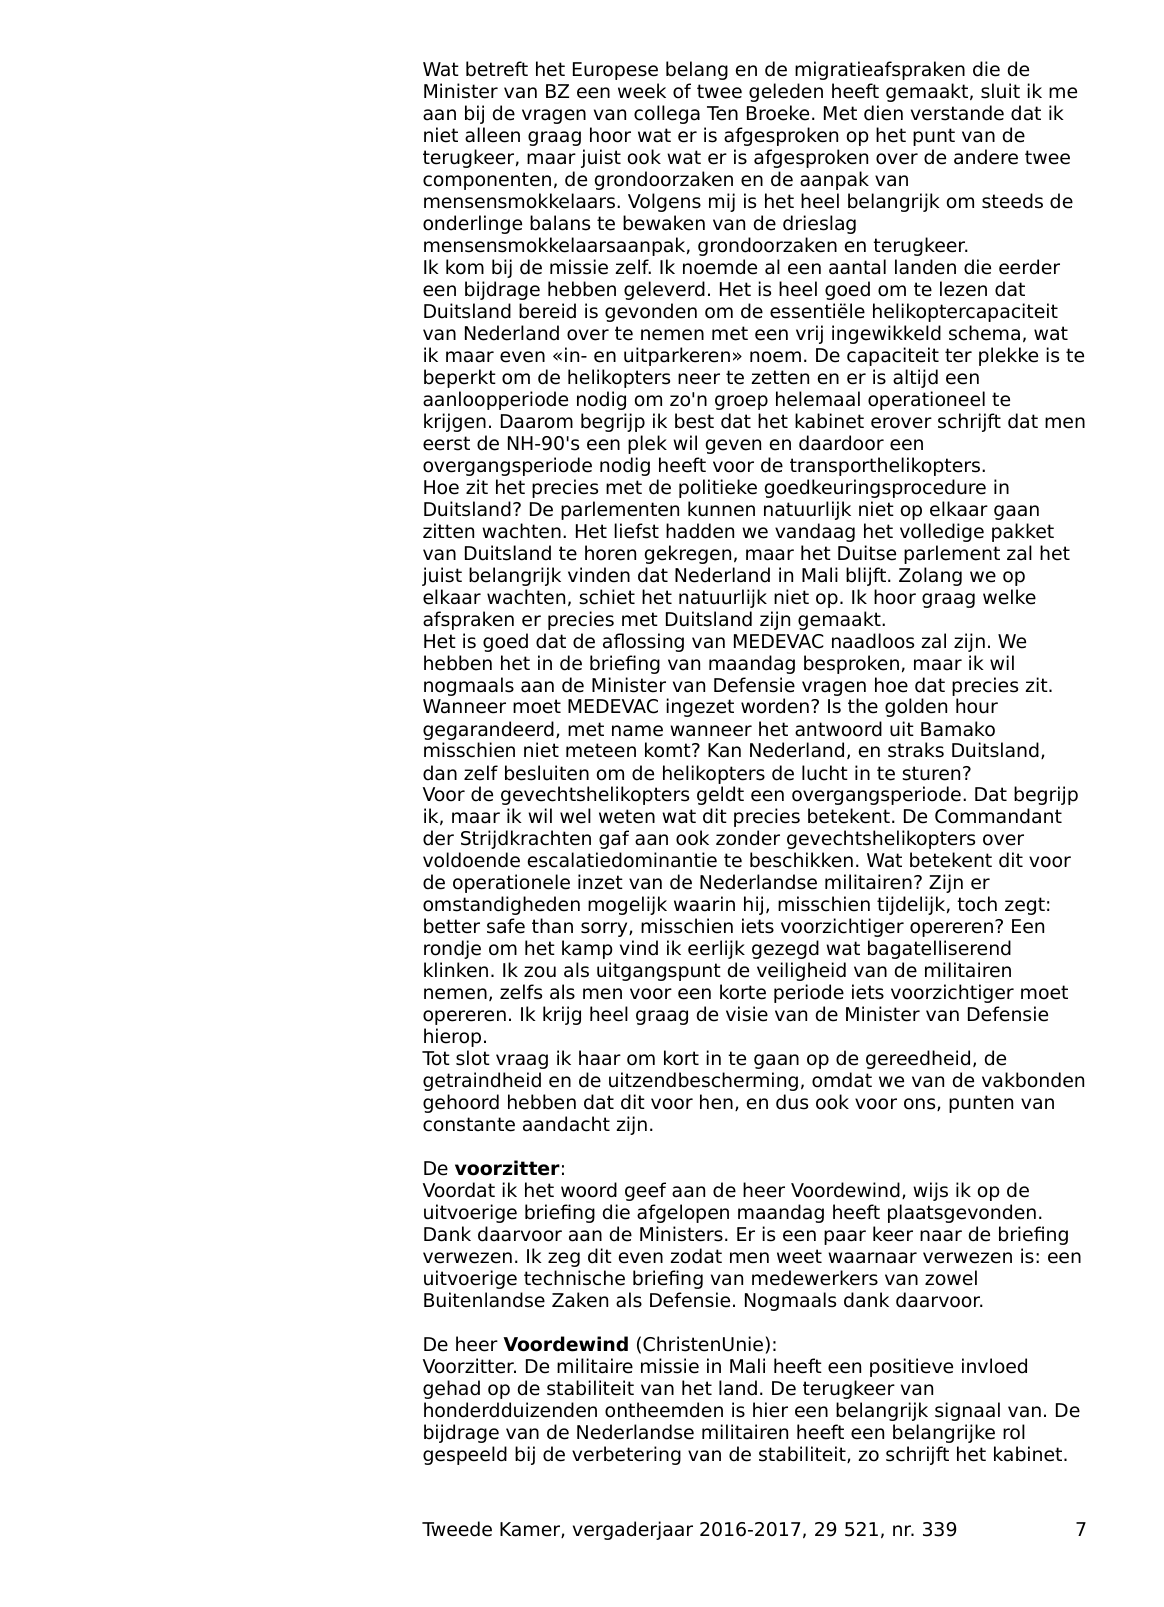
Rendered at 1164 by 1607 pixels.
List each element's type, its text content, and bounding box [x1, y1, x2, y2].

text Hoe zit het precies met de politieke goedkeuringsprocedure in Duitsland? De parlementen kunnen natuurlijk niet op elkaar gaan zitten wachten. Het liefst hadden we vandaag het volledige pakket van Duitsland te horen gekregen, maar het Duitse parlement zal het juist belangrijk vinden dat Nederland in Mali blijft. Zolang we op elkaar wachten, schiet het natuurlijk niet op. Ik hoor graag welke afspraken er precies met Duitsland zijn gemaakt. [422, 477, 1087, 631]
text De voorzitter: [422, 1158, 1087, 1180]
text De heer Voordewind (ChristenUnie): [422, 1334, 1087, 1356]
text Ik kom bij de missie zelf. Ik noemde al een aantal landen die eerder een bijdrage hebben geleverd. Het is heel goed om te lezen dat Duitsland bereid is gevonden om de essentiële helikoptercapaciteit van Nederland over te nemen met een vrij ingewikkeld schema, wat ik maar even «in- en uitparkeren» noem. De capaciteit ter plekke is te beperkt om de helikopters neer te zetten en er is altijd een aanloopperiode nodig om zo'n groep helemaal operationeel te krijgen. Daarom begrijp ik best dat het kabinet erover schrijft dat men eerst de NH-90's een plek wil geven en daardoor een overgangsperiode nodig heeft voor de transporthelikopters. [422, 257, 1087, 477]
text Voordat ik het woord geef aan de heer Voordewind, wijs ik op de uitvoerige briefing die afgelopen maandag heeft plaatsgevonden. Dank daarvoor aan de Ministers. Er is een paar keer naar de briefing verwezen. Ik zeg dit even zodat men weet waarnaar verwezen is: een uitvoerige technische briefing van medewerkers van zowel Buitenlandse Zaken als Defensie. Nogmaals dank daarvoor. [422, 1180, 1087, 1312]
text Wat betreft het Europese belang en de migratieafspraken die de Minister van BZ een week of twee geleden heeft gemaakt, sluit ik me aan bij de vragen van collega Ten Broeke. Met dien verstande dat ik niet alleen graag hoor wat er is afgesproken op het punt van de terugkeer, maar juist ook wat er is afgesproken over de andere twee componenten, de grondoorzaken en de aanpak van mensensmokkelaars. Volgens mij is het heel belangrijk om steeds de onderlinge balans te bewaken van de drieslag mensensmokkelaarsaanpak, grondoorzaken en terugkeer. [422, 59, 1087, 257]
text Voor de gevechtshelikopters geldt een overgangsperiode. Dat begrijp ik, maar ik wil wel weten wat dit precies betekent. De Commandant der Strijdkrachten gaf aan ook zonder gevechtshelikopters over voldoende escalatiedominantie te beschikken. Wat betekent dit voor de operationele inzet van de Nederlandse militairen? Zijn er omstandigheden mogelijk waarin hij, misschien tijdelijk, toch zegt: better safe than sorry, misschien iets voorzichtiger opereren? Een rondje om het kamp vind ik eerlijk gezegd wat bagatelliserend klinken. Ik zou als uitgangspunt de veiligheid van de militairen nemen, zelfs als men voor een korte periode iets voorzichtiger moet opereren. Ik krijg heel graag de visie van de Minister van Defensie hierop. [422, 784, 1087, 1048]
text Tot slot vraag ik haar om kort in te gaan op de gereedheid, de getraindheid en de uitzendbescherming, omdat we van de vakbonden gehoord hebben dat dit voor hen, en dus ook voor ons, punten van constante aandacht zijn. [422, 1048, 1087, 1136]
text Voorzitter. De militaire missie in Mali heeft een positieve invloed gehad op de stabiliteit van het land. De terugkeer van honderdduizenden ontheemden is hier een belangrijk signaal van. De bijdrage van de Nederlandse militairen heeft een belangrijke rol gespeeld bij de verbetering van de stabiliteit, zo schrijft het kabinet. [422, 1356, 1087, 1466]
text Het is goed dat de aflossing van MEDEVAC naadloos zal zijn. We hebben het in de briefing van maandag besproken, maar ik wil nogmaals aan de Minister van Defensie vragen hoe dat precies zit. Wanneer moet MEDEVAC ingezet worden? Is the golden hour gegarandeerd, met name wanneer het antwoord uit Bamako misschien niet meteen komt? Kan Nederland, en straks Duitsland, dan zelf besluiten om de helikopters de lucht in te sturen? [422, 631, 1087, 784]
